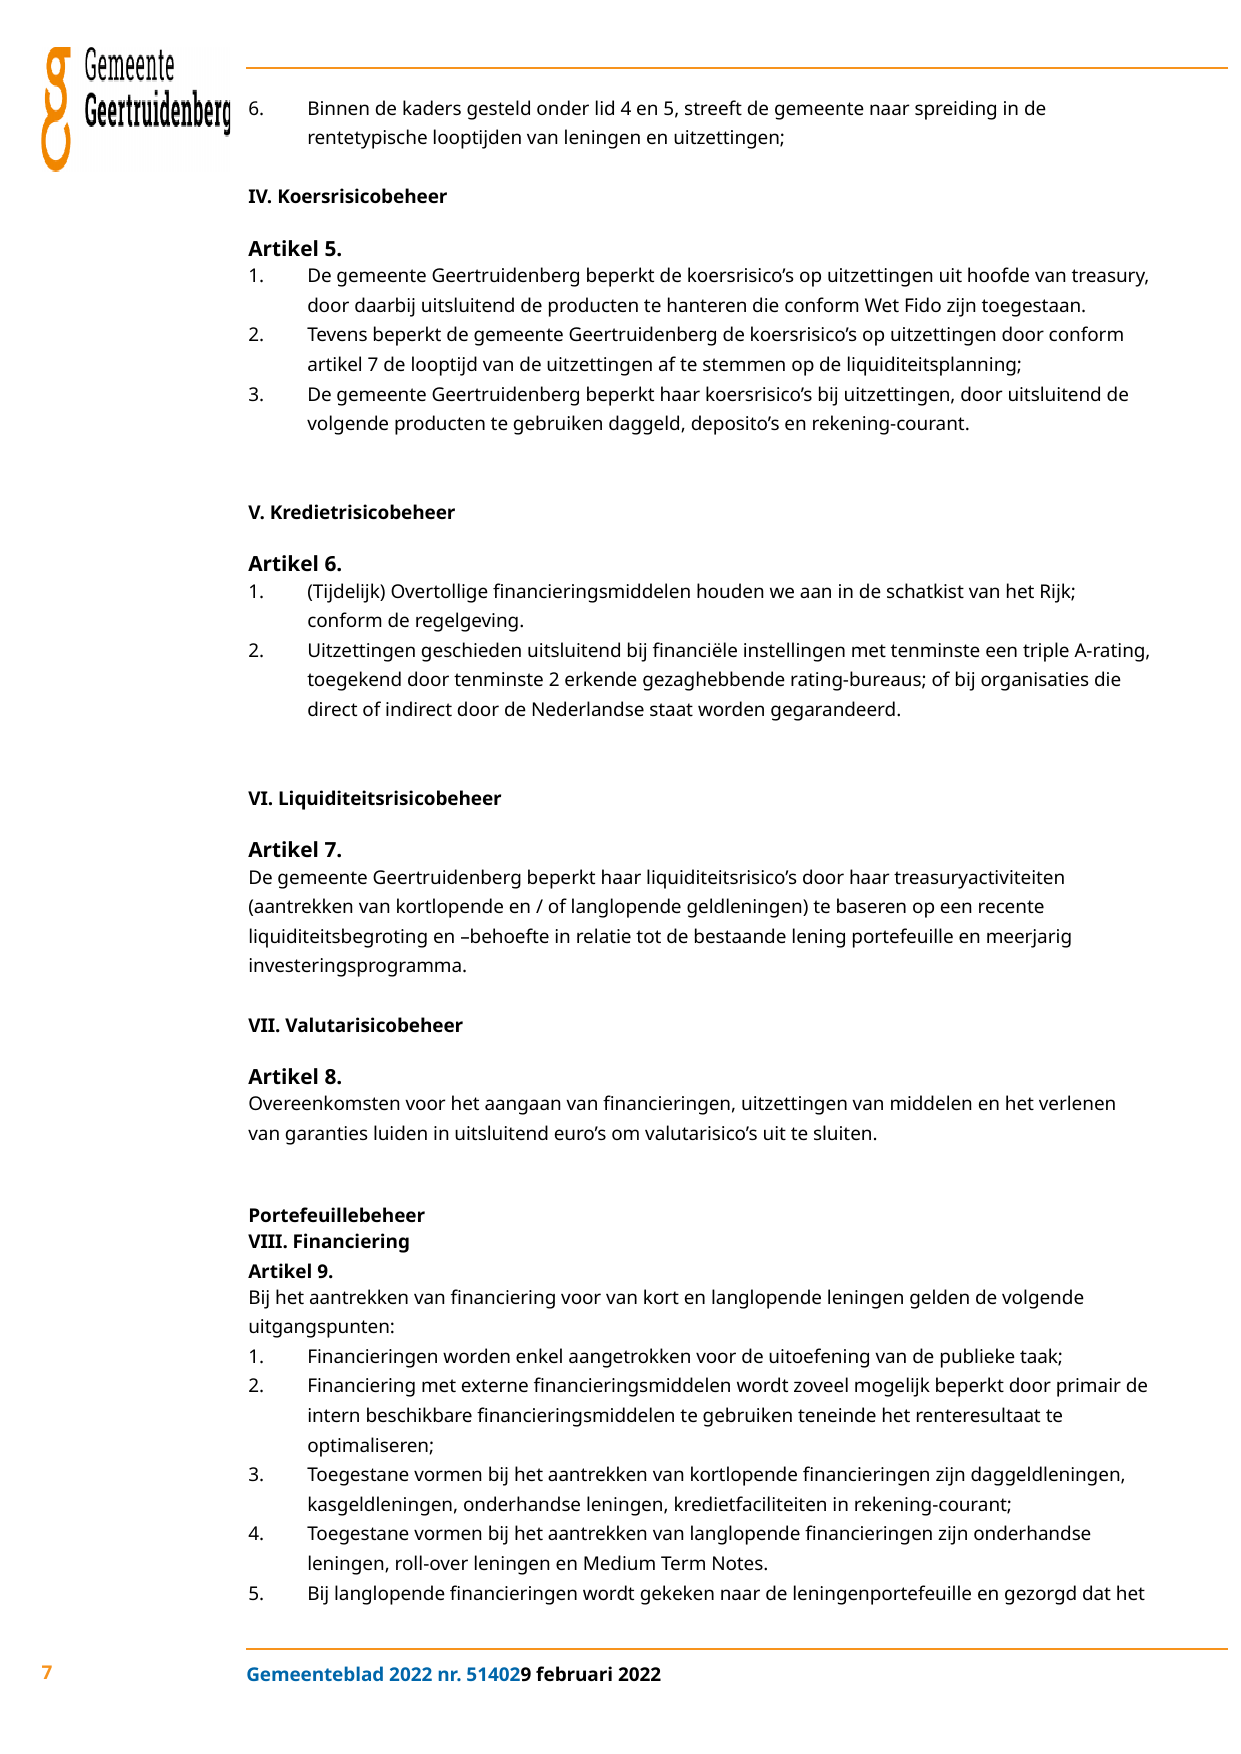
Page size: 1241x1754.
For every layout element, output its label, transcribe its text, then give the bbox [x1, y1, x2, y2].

list Financiering met externe financieringsmiddelen wordt zoveel mogelijk beperkt door primair de intern beschikbare financieringsmiddelen te gebruiken teneinde het renteresultaat te optimaliseren; [248, 1373, 1152, 1458]
text VII. Valutarisicobeheer [248, 1012, 1152, 1037]
list Uitzettingen geschieden uitsluitend bij financiële instellingen met tenminste een triple A-rating, toegekend door tenminste 2 erkende gezaghebbende rating-bureaus; of bij organisaties die direct of indirect door de Nederlandse staat worden gegarandeerd. [248, 637, 1152, 722]
list (Tijdelijk) Overtollige financieringsmiddelen houden we aan in de schatkist van het Rijk; conform de regelgeving. [248, 578, 1152, 633]
text Artikel 5. [248, 234, 1152, 262]
list Binnen de kaders gesteld onder lid 4 en 5, streeft de gemeente naar spreiding in de rentetypische looptijden van leningen en uitzettingen; [248, 95, 1152, 150]
text Portefeuillebeheer [248, 1200, 1152, 1229]
text VIII. Financiering [248, 1229, 1152, 1254]
text De gemeente Geertruidenberg beperkt haar liquiditeitsrisico’s door haar treasuryactiviteiten (aantrekken van kortlopende en / of langlopende geldleningen) te baseren op een recente liquiditeitsbegroting en –behoefte in relatie tot de bestaande lening portefeuille en meerjarig investeringsprogramma. [248, 864, 1152, 978]
text Artikel 8. [248, 1062, 1152, 1091]
list De gemeente Geertruidenberg beperkt haar koersrisico’s bij uitzettingen, door uitsluitend de volgende producten te gebruiken daggeld, deposito’s en rekening-courant. [248, 381, 1152, 436]
text IV. Koersrisicobeheer [248, 183, 1152, 209]
list Toegestane vormen bij het aantrekken van langlopende financieringen zijn onderhandse leningen, roll-over leningen en Medium Term Notes. [248, 1521, 1152, 1576]
list De gemeente Geertruidenberg beperkt de koersrisico’s op uitzettingen uit hoofde van treasury, door daarbij uitsluitend de producten te hanteren die conform Wet Fido zijn toegestaan. [248, 262, 1152, 318]
text Overeenkomsten voor het aangaan van financieringen, uitzettingen van middelen en het verlenen van garanties luiden in uitsluitend euro’s om valutarisico’s uit te sluiten. [248, 1091, 1152, 1146]
list Toegestane vormen bij het aantrekken van kortlopende financieringen zijn daggeldleningen, kasgeldleningen, onderhandse leningen, kredietfaciliteiten in rekening-courant; [248, 1461, 1152, 1517]
list Tevens beperkt de gemeente Geertruidenberg de koersrisico’s op uitzettingen door conform artikel 7 de looptijd van de uitzettingen af te stemmen op de liquiditeitsplanning; [248, 322, 1152, 377]
text Artikel 7. [248, 835, 1152, 864]
text Bij het aantrekken van financiering voor van kort en langlopende leningen gelden de volgende uitgangspunten: [248, 1284, 1152, 1339]
list Financieringen worden enkel aangetrokken voor de uitoefening van de publieke taak; [248, 1343, 1152, 1369]
text V. Kredietrisicobeheer [248, 499, 1152, 525]
picture [41, 47, 231, 172]
text Artikel 6. [248, 549, 1152, 578]
text Artikel 9. [248, 1258, 1152, 1284]
text VI. Liquiditeitsrisicobeheer [248, 785, 1152, 811]
list Bij langlopende financieringen wordt gekeken naar de leningenportefeuille en gezorgd dat het [248, 1580, 1152, 1606]
